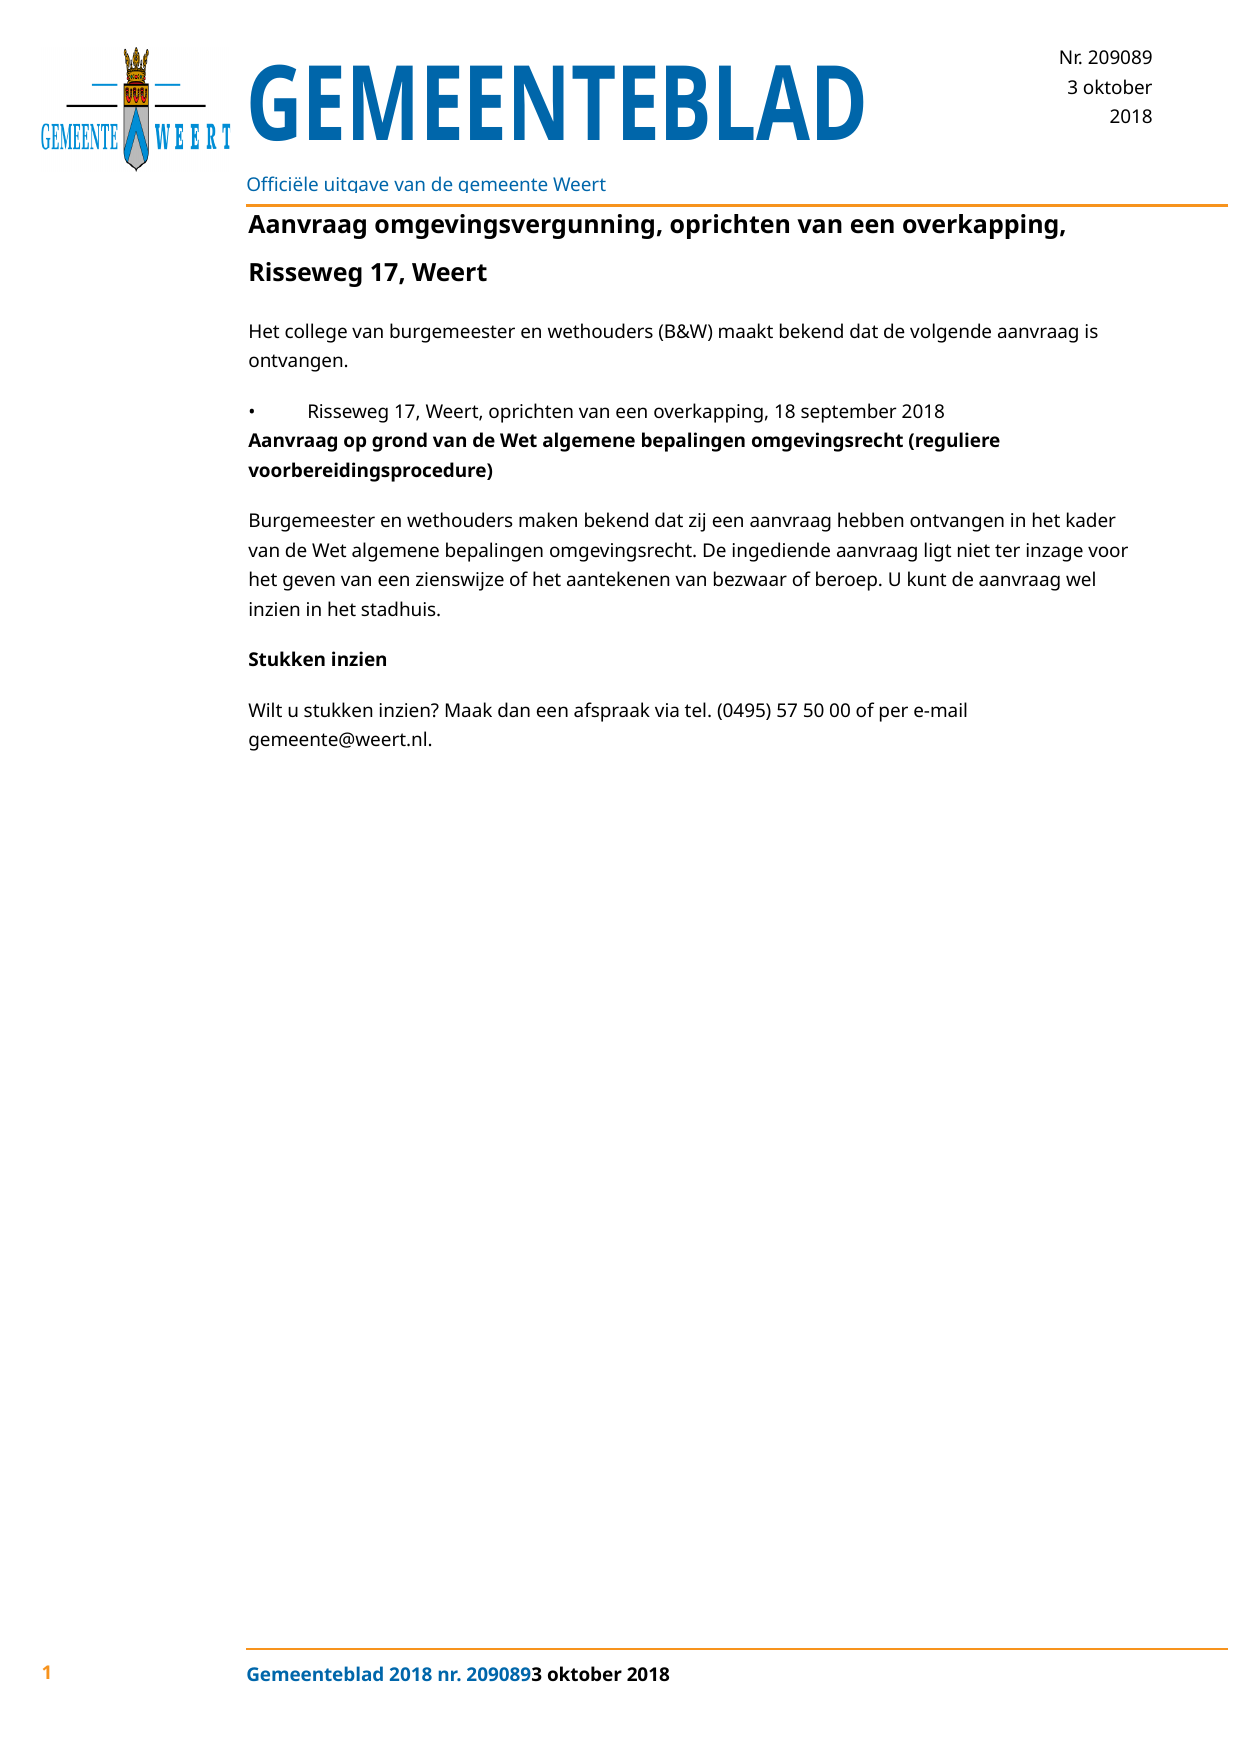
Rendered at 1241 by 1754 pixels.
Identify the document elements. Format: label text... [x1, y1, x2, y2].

text Burgemeester en wethouders maken bekend dat zij een aanvraag hebben ontvangen in het kader van de Wet algemene bepalingen omgevingsrecht. De ingediende aanvraag ligt niet ter inzage voor het geven van een zienswijze of het aantekenen van bezwaar of beroep. U kunt de aanvraag wel inzien in het stadhuis. [248, 507, 1152, 622]
text Stukken inzien [248, 647, 1152, 672]
list Risseweg 17, Weert, oprichten van een overkapping, 18 september 2018 [248, 398, 1152, 424]
text Het college van burgemeester en wethouders (B&W) maakt bekend dat de volgende aanvraag is ontvangen. [248, 318, 1152, 373]
picture [41, 47, 231, 172]
text Aanvraag op grond van de Wet algemene bepalingen omgevingsrecht (reguliere voorbereidingsprocedure) [248, 427, 1152, 483]
text Wilt u stukken inzien? Maak dan een afspraak via tel. (0495) 57 50 00 of per e-mail gemeente@weert.nl. [248, 697, 1152, 752]
text Aanvraag omgevingsvergunning, oprichten van een overkapping, Risseweg 17, Weert [248, 207, 1152, 288]
